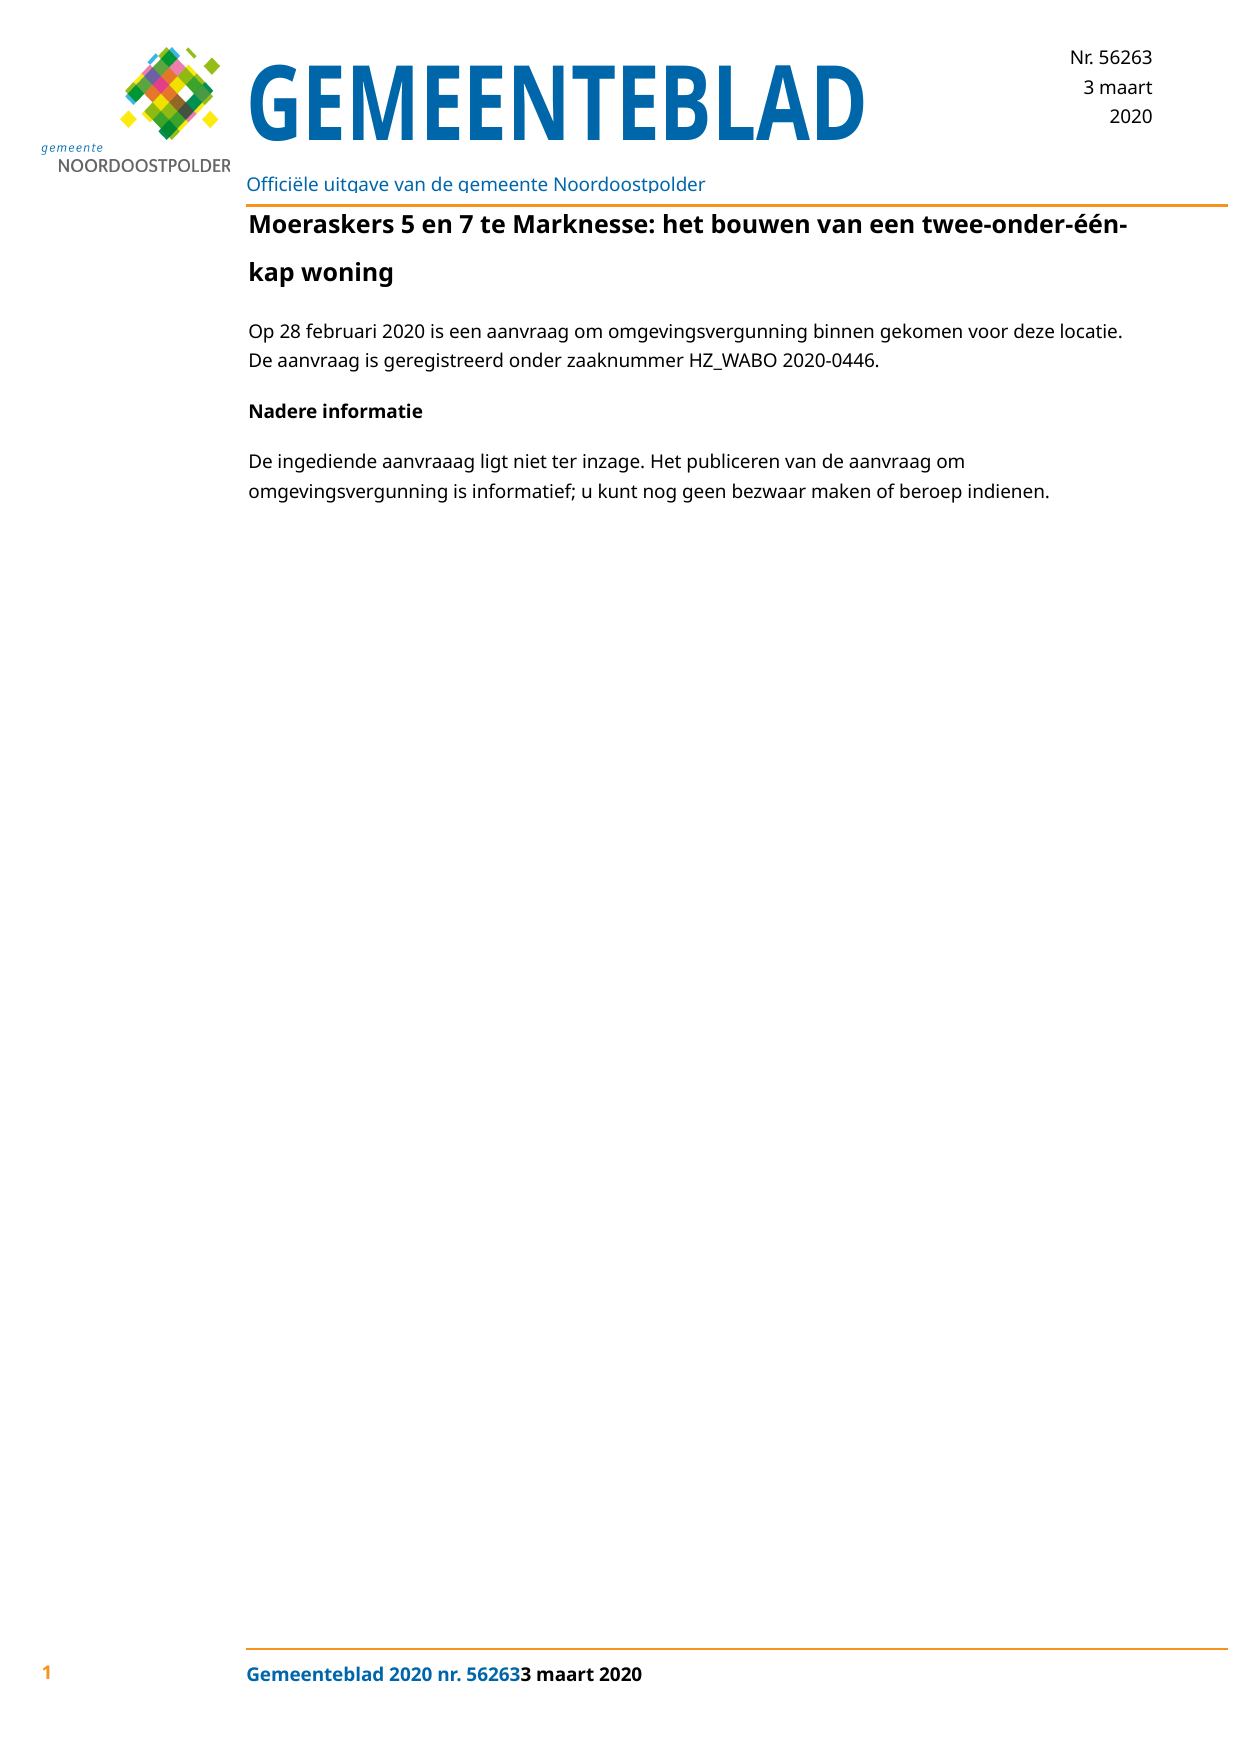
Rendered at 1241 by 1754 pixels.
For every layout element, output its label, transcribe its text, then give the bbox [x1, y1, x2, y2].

text Op 28 februari 2020 is een aanvraag om omgevingsvergunning binnen gekomen voor deze locatie. De aanvraag is geregistreerd onder zaaknummer HZ_WABO 2020-0446. [248, 318, 1152, 373]
text De ingediende aanvraaag ligt niet ter inzage. Het publiceren van de aanvraag om omgevingsvergunning is informatief; u kunt nog geen bezwaar maken of beroep indienen. [248, 448, 1152, 504]
text Nadere informatie [248, 398, 1152, 424]
text Moeraskers 5 en 7 te Marknesse: het bouwen van een twee-onder-één-kap woning [248, 207, 1152, 288]
picture [41, 47, 231, 172]
